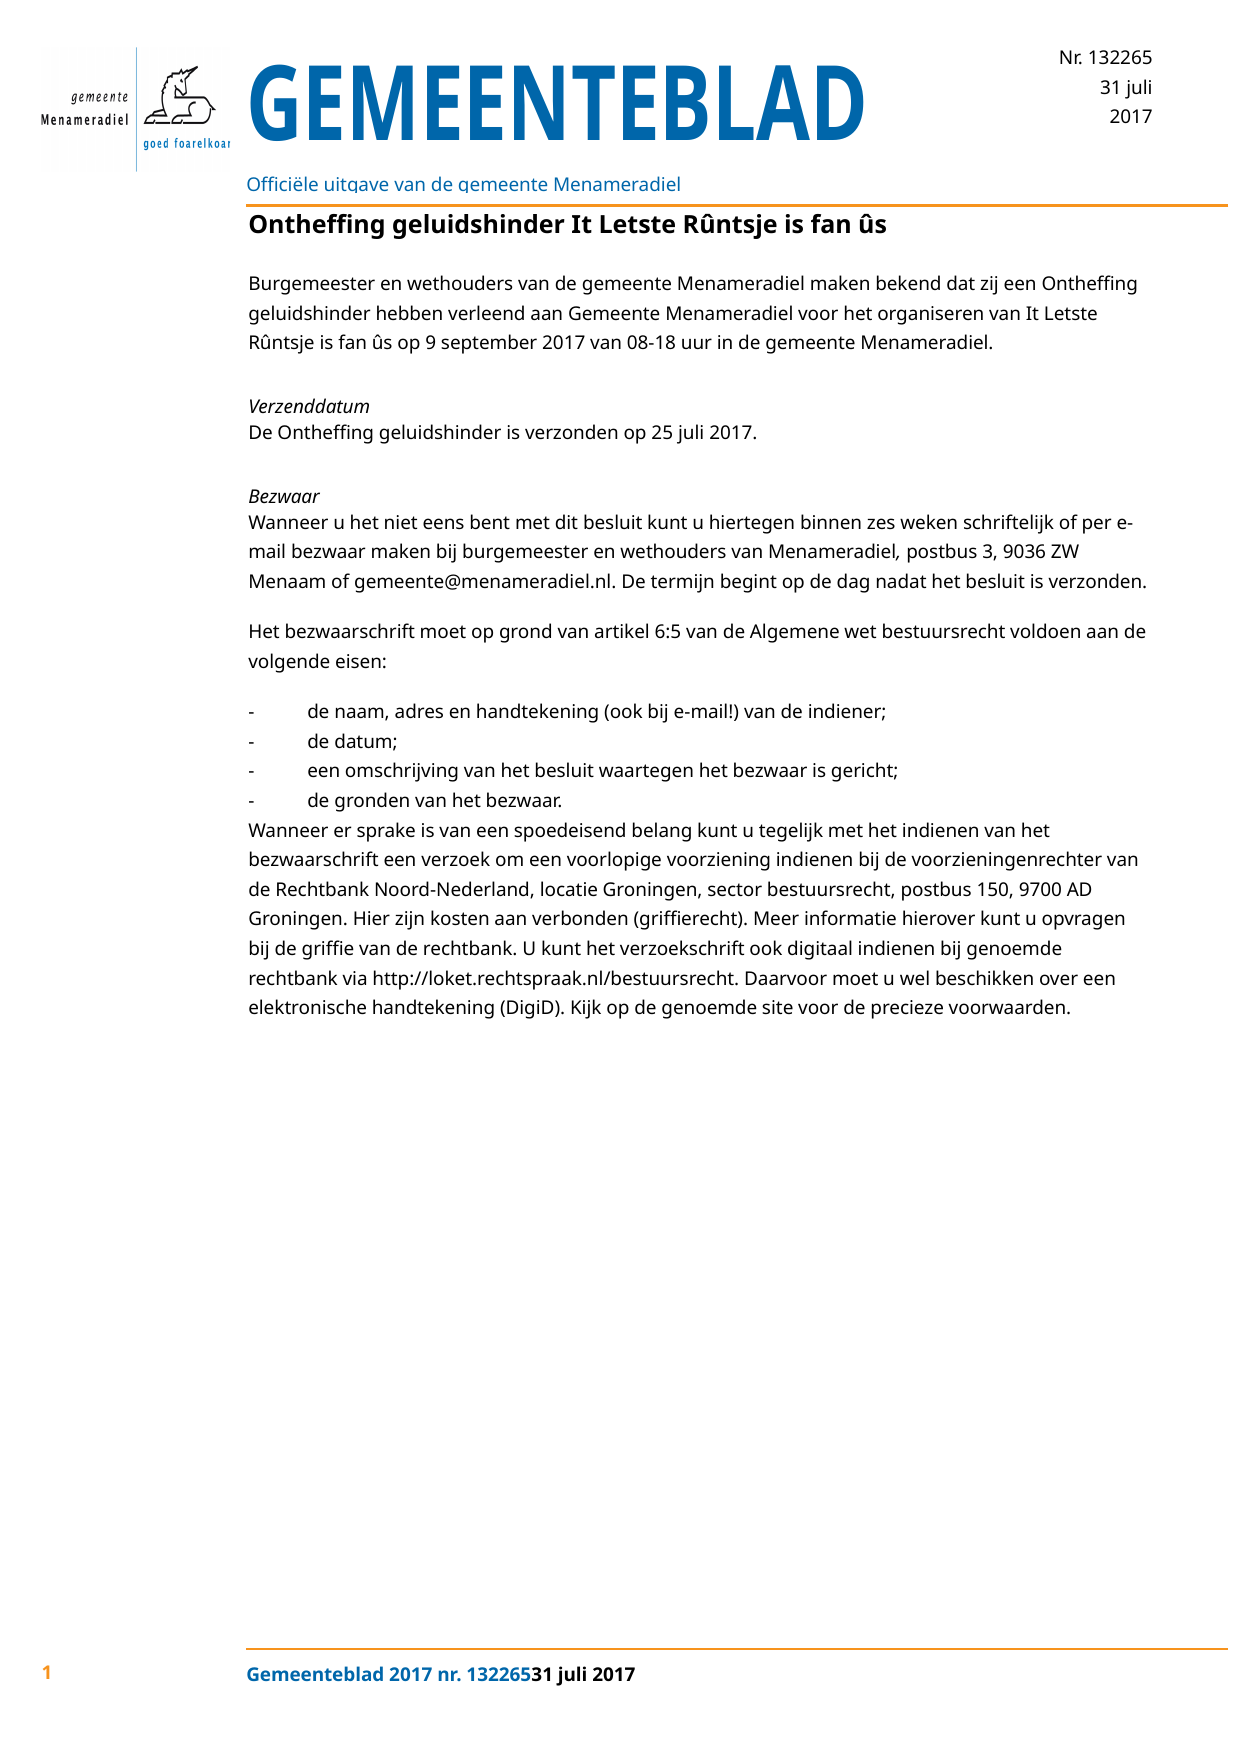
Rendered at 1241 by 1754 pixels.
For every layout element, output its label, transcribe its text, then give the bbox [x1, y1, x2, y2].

list een omschrijving van het besluit waartegen het bezwaar is gericht; [248, 758, 1152, 783]
text Verzenddatum [248, 393, 1152, 419]
list de datum; [248, 728, 1152, 754]
text Burgemeester en wethouders van de gemeente Menameradiel maken bekend dat zij een Ontheffing geluidshinder hebben verleend aan Gemeente Menameradiel voor het organiseren van It Letste Rûntsje is fan ûs op 9 september 2017 van 08-18 uur in de gemeente Menameradiel. [248, 270, 1152, 355]
text De Ontheffing geluidshinder is verzonden op 25 juli 2017. [248, 419, 1152, 445]
list de gronden van het bezwaar. [248, 787, 1152, 813]
text Wanneer er sprake is van een spoedeisend belang kunt u tegelijk met het indienen van het bezwaarschrift een verzoek om een voorlopige voorziening indienen bij de voorzieningenrechter van de Rechtbank Noord-Nederland, locatie Groningen, sector bestuursrecht, postbus 150, 9700 AD Groningen. Hier zijn kosten aan verbonden (griffierecht). Meer informatie hierover kunt u opvragen bij de griffie van de rechtbank. U kunt het verzoekschrift ook digitaal indienen bij genoemde rechtbank via http://loket.rechtspraak.nl/bestuursrecht. Daarvoor moet u wel beschikken over een elektronische handtekening (DigiD). Kijk op de genoemde site voor de precieze voorwaarden. [248, 817, 1152, 1020]
text Ontheffing geluidshinder It Letste Rûntsje is fan ûs [248, 207, 1152, 241]
text Wanneer u het niet eens bent met dit besluit kunt u hiertegen binnen zes weken schriftelijk of per e-mail bezwaar maken bij burgemeester en wethouders van Menameradiel, postbus 3, 9036 ZW Menaam of gemeente@menameradiel.nl. De termijn begint op de dag nadat het besluit is verzonden. [248, 509, 1152, 594]
picture [41, 47, 231, 172]
text Het bezwaarschrift moet op grond van artikel 6:5 van de Algemene wet bestuursrecht voldoen aan de volgende eisen: [248, 618, 1152, 674]
list de naam, adres en handtekening (ook bij e-mail!) van de indiener; [248, 698, 1152, 724]
text Bezwaar [248, 483, 1152, 509]
